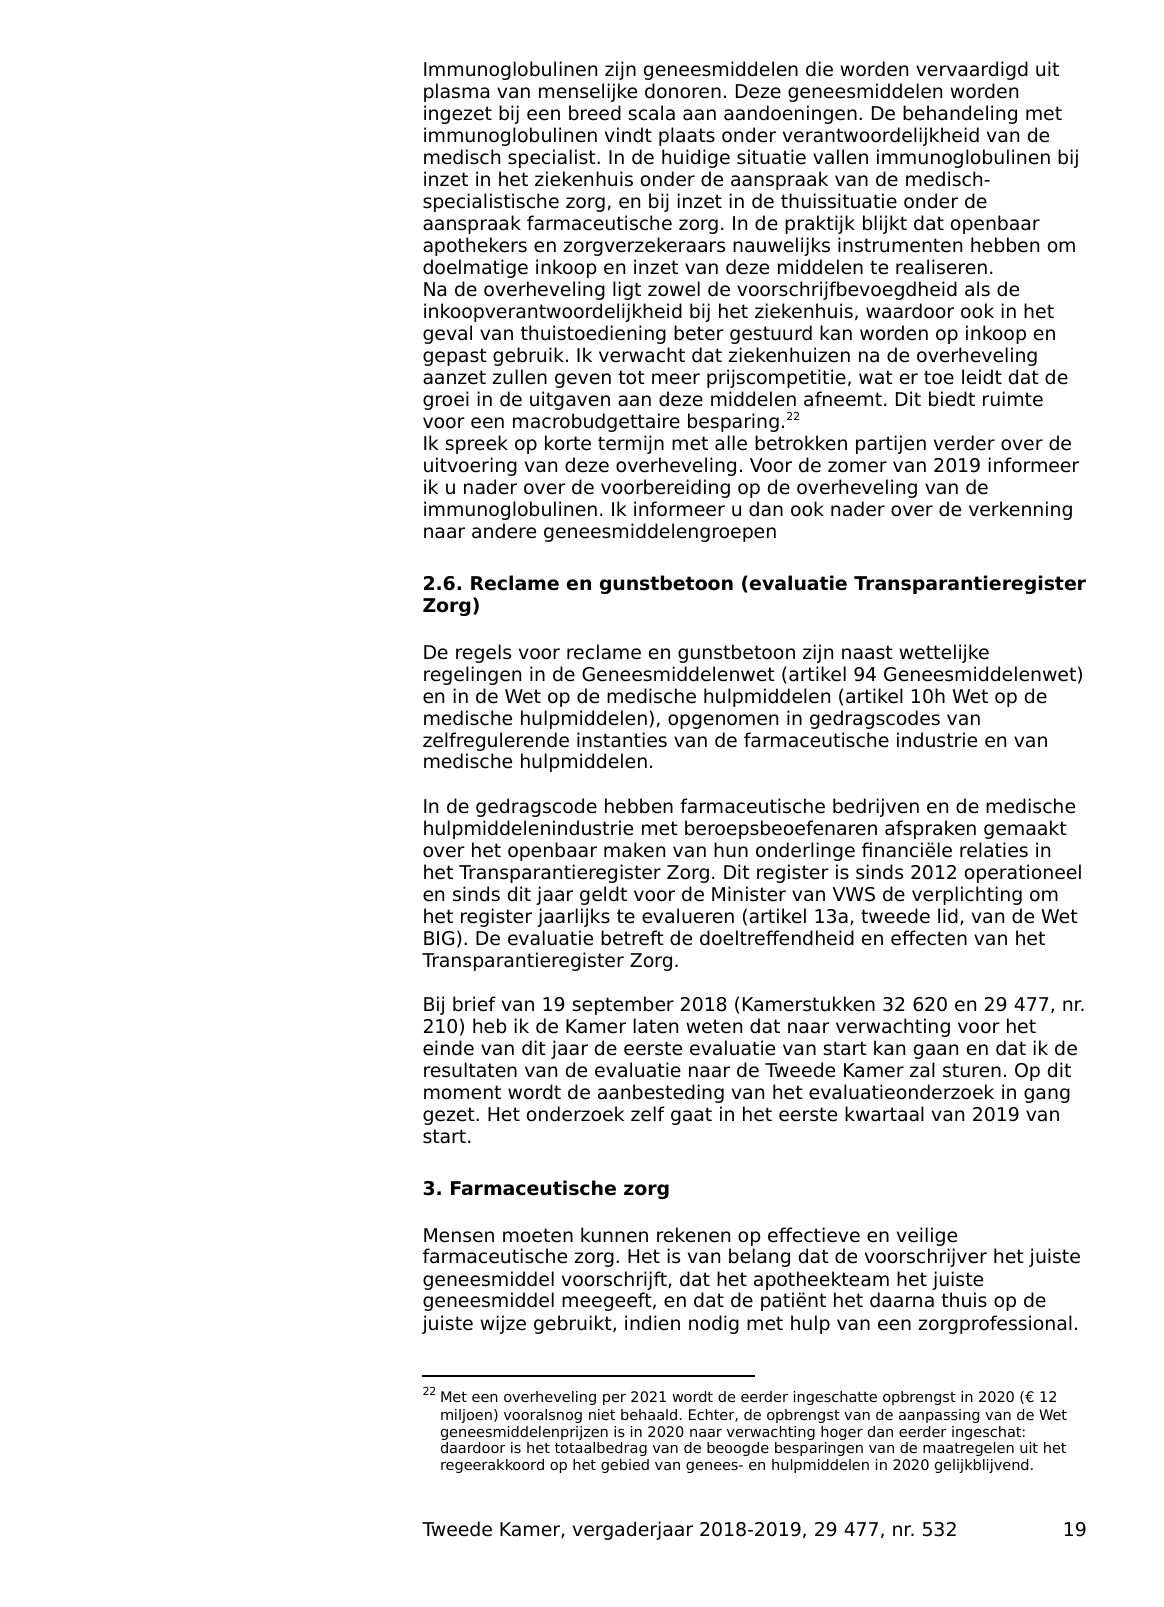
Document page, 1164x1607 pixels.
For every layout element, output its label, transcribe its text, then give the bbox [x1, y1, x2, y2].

text Met een overheveling per 2021 wordt de eerder ingeschatte opbrengst in 2020 (€ 12 miljoen) vooralsnog niet behaald. Echter, de opbrengst van de aanpassing van de Wet geneesmiddelenprijzen is in 2020 naar verwachting hoger dan eerder ingeschat: daardoor is het totaalbedrag van de beoogde besparingen van de maatregelen uit het regeerakkoord op het gebied van genees- en hulpmiddelen in 2020 gelijkblijvend. [422, 1385, 1087, 1474]
subtitle 3. Farmaceutische zorg [422, 1177, 1087, 1199]
text De regels voor reclame en gunstbetoon zijn naast wettelijke regelingen in de Geneesmiddelenwet (artikel 94 Geneesmiddelenwet) en in de Wet op de medische hulpmiddelen (artikel 10h Wet op de medische hulpmiddelen), opgenomen in gedragscodes van zelfregulerende instanties van de farmaceutische industrie en van medische hulpmiddelen. [422, 642, 1087, 773]
text Immunoglobulinen zijn geneesmiddelen die worden vervaardigd uit plasma van menselijke donoren. Deze geneesmiddelen worden ingezet bij een breed scala aan aandoeningen. De behandeling met immunoglobulinen vindt plaats onder verantwoordelijkheid van de medisch specialist. In de huidige situatie vallen immunoglobulinen bij inzet in het ziekenhuis onder de aanspraak van de medisch-specialistische zorg, en bij inzet in de thuissituatie onder de aanspraak farmaceutische zorg. In de praktijk blijkt dat openbaar apothekers en zorgverzekeraars nauwelijks instrumenten hebben om doelmatige inkoop en inzet van deze middelen te realiseren. [422, 59, 1087, 279]
text Ik spreek op korte termijn met alle betrokken partijen verder over de uitvoering van deze overheveling. Voor de zomer van 2019 informeer ik u nader over de voorbereiding op de overheveling van de immunoglobulinen. Ik informeer u dan ook nader over de verkenning naar andere geneesmiddelengroepen [422, 433, 1087, 543]
text Mensen moeten kunnen rekenen op effectieve en veilige farmaceutische zorg. Het is van belang dat de voorschrijver het juiste geneesmiddel voorschrijft, dat het apotheekteam het juiste geneesmiddel meegeeft, en dat de patiënt het daarna thuis op de juiste wijze gebruikt, indien nodig met hulp van een zorgprofessional. [422, 1224, 1087, 1334]
subtitle 2.6. Reclame en gunstbetoon (evaluatie Transparantieregister Zorg) [422, 573, 1087, 617]
text Bij brief van 19 september 2018 (Kamerstukken 32 620 en 29 477, nr. 210) heb ik de Kamer laten weten dat naar verwachting voor het einde van dit jaar de eerste evaluatie van start kan gaan en dat ik de resultaten van de evaluatie naar de Tweede Kamer zal sturen. Op dit moment wordt de aanbesteding van het evaluatieonderzoek in gang gezet. Het onderzoek zelf gaat in het eerste kwartaal van 2019 van start. [422, 994, 1087, 1147]
text Na de overheveling ligt zowel de voorschrijfbevoegdheid als de inkoopverantwoordelijkheid bij het ziekenhuis, waardoor ook in het geval van thuistoediening beter gestuurd kan worden op inkoop en gepast gebruik. Ik verwacht dat ziekenhuizen na de overheveling aanzet zullen geven tot meer prijscompetitie, wat er toe leidt dat de groei in de uitgaven aan deze middelen afneemt. Dit biedt ruimte voor een macrobudgettaire besparing. [422, 279, 1087, 433]
text In de gedragscode hebben farmaceutische bedrijven en de medische hulpmiddelenindustrie met beroepsbeoefenaren afspraken gemaakt over het openbaar maken van hun onderlinge financiële relaties in het Transparantieregister Zorg. Dit register is sinds 2012 operationeel en sinds dit jaar geldt voor de Minister van VWS de verplichting om het register jaarlijks te evalueren (artikel 13a, tweede lid, van de Wet BIG). De evaluatie betreft de doeltreffendheid en effecten van het Transparantieregister Zorg. [422, 796, 1087, 971]
